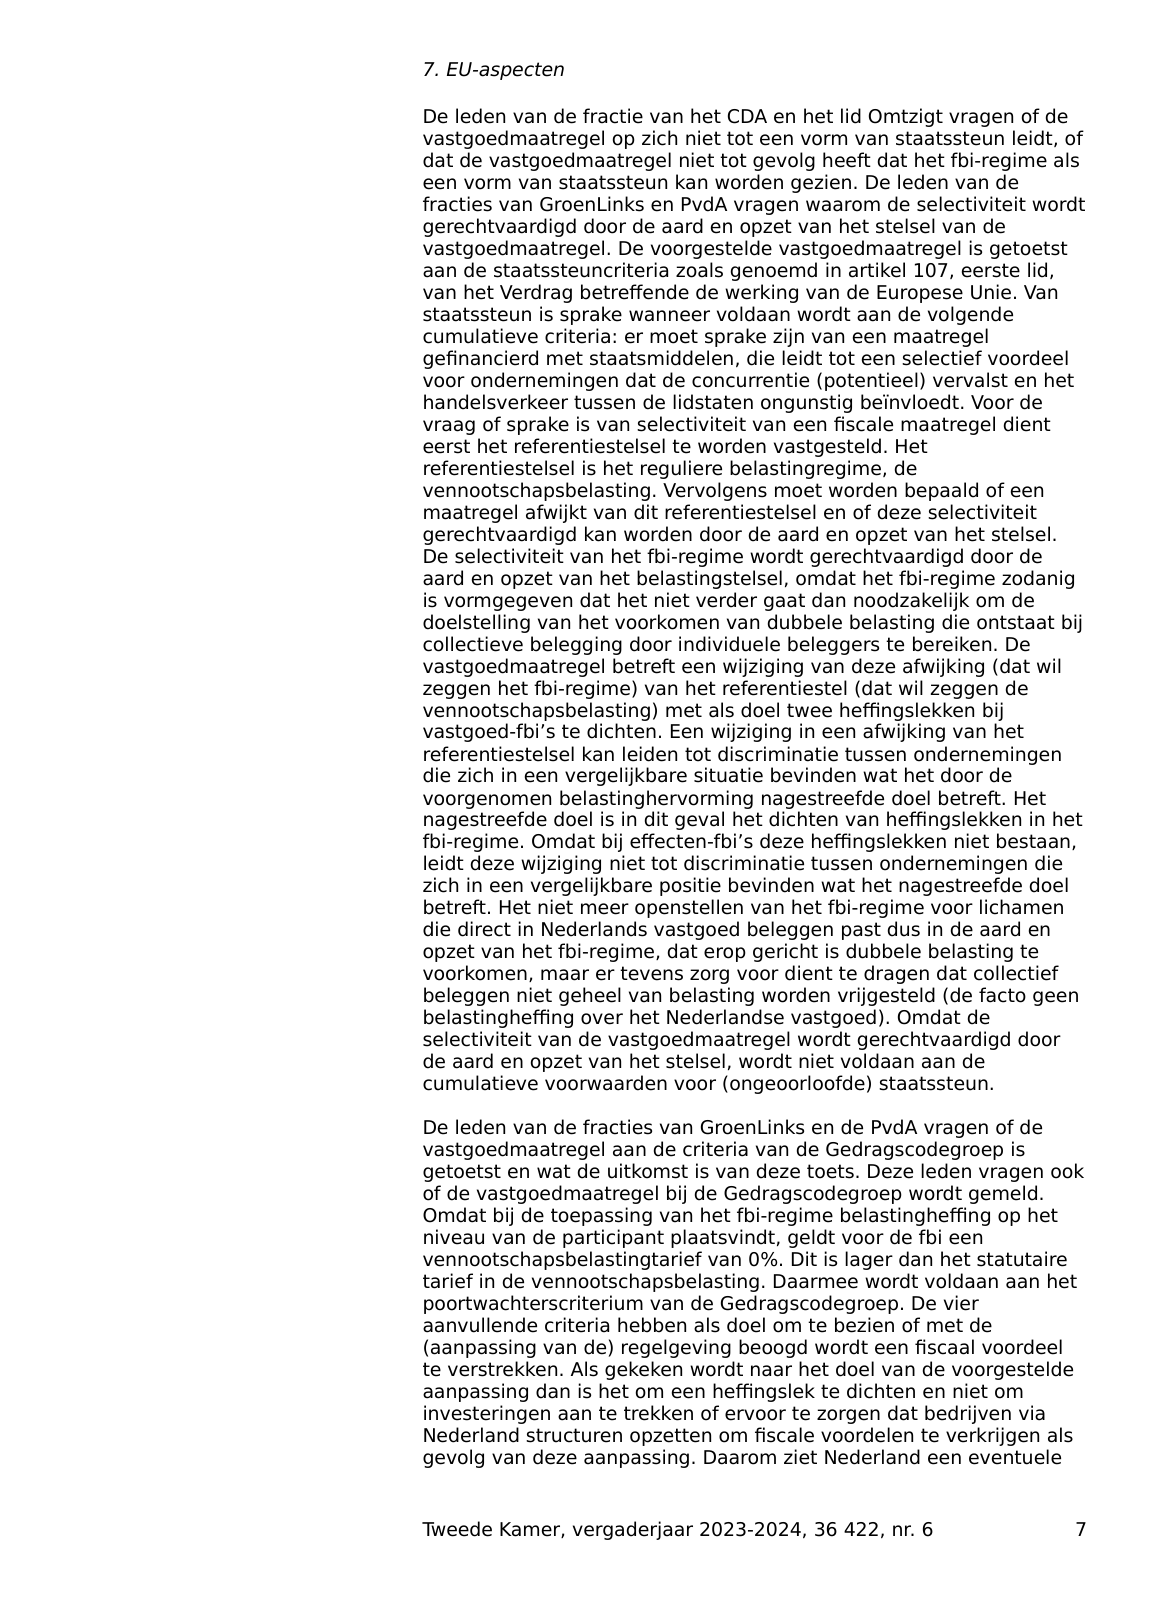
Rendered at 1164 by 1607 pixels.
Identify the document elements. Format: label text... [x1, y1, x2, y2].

text De leden van de fractie van het CDA en het lid Omtzigt vragen of de vastgoedmaatregel op zich niet tot een vorm van staatssteun leidt, of dat de vastgoedmaatregel niet tot gevolg heeft dat het fbi-regime als een vorm van staatssteun kan worden gezien. De leden van de fracties van GroenLinks en PvdA vragen waarom de selectiviteit wordt gerechtvaardigd door de aard en opzet van het stelsel van de vastgoedmaatregel. De voorgestelde vastgoedmaatregel is getoetst aan de staatssteuncriteria zoals genoemd in artikel 107, eerste lid, van het Verdrag betreffende de werking van de Europese Unie. Van staatssteun is sprake wanneer voldaan wordt aan de volgende cumulatieve criteria: er moet sprake zijn van een maatregel gefinancierd met staatsmiddelen, die leidt tot een selectief voordeel voor ondernemingen dat de concurrentie (potentieel) vervalst en het handelsverkeer tussen de lidstaten ongunstig beïnvloedt. Voor de vraag of sprake is van selectiviteit van een fiscale maatregel dient eerst het referentiestelsel te worden vastgesteld. Het referentiestelsel is het reguliere belastingregime, de vennootschapsbelasting. Vervolgens moet worden bepaald of een maatregel afwijkt van dit referentiestelsel en of deze selectiviteit gerechtvaardigd kan worden door de aard en opzet van het stelsel. De selectiviteit van het fbi-regime wordt gerechtvaardigd door de aard en opzet van het belastingstelsel, omdat het fbi-regime zodanig is vormgegeven dat het niet verder gaat dan noodzakelijk om de doelstelling van het voorkomen van dubbele belasting die ontstaat bij collectieve belegging door individuele beleggers te bereiken. De vastgoedmaatregel betreft een wijziging van deze afwijking (dat wil zeggen het fbi-regime) van het referentiestel (dat wil zeggen de vennootschapsbelasting) met als doel twee heffingslekken bij vastgoed-fbi’s te dichten. Een wijziging in een afwijking van het referentiestelsel kan leiden tot discriminatie tussen ondernemingen die zich in een vergelijkbare situatie bevinden wat het door de voorgenomen belastinghervorming nagestreefde doel betreft. Het nagestreefde doel is in dit geval het dichten van heffingslekken in het fbi-regime. Omdat bij effecten-fbi’s deze heffingslekken niet bestaan, leidt deze wijziging niet tot discriminatie tussen ondernemingen die zich in een vergelijkbare positie bevinden wat het nagestreefde doel betreft. Het niet meer openstellen van het fbi-regime voor lichamen die direct in Nederlands vastgoed beleggen past dus in de aard en opzet van het fbi-regime, dat erop gericht is dubbele belasting te voorkomen, maar er tevens zorg voor dient te dragen dat collectief beleggen niet geheel van belasting worden vrijgesteld (de facto geen belastingheffing over het Nederlandse vastgoed). Omdat de selectiviteit van de vastgoedmaatregel wordt gerechtvaardigd door de aard en opzet van het stelsel, wordt niet voldaan aan de cumulatieve voorwaarden voor (ongeoorloofde) staatssteun. [422, 106, 1087, 1095]
text De leden van de fracties van GroenLinks en de PvdA vragen of de vastgoedmaatregel aan de criteria van de Gedragscodegroep is getoetst en wat de uitkomst is van deze toets. Deze leden vragen ook of de vastgoedmaatregel bij de Gedragscodegroep wordt gemeld. Omdat bij de toepassing van het fbi-regime belastingheffing op het niveau van de participant plaatsvindt, geldt voor de fbi een vennootschapsbelastingtarief van 0%. Dit is lager dan het statutaire tarief in de vennootschapsbelasting. Daarmee wordt voldaan aan het poortwachterscriterium van de Gedragscodegroep. De vier aanvullende criteria hebben als doel om te bezien of met de (aanpassing van de) regelgeving beoogd wordt een fiscaal voordeel te verstrekken. Als gekeken wordt naar het doel van de voorgestelde aanpassing dan is het om een heffingslek te dichten en niet om investeringen aan te trekken of ervoor te zorgen dat bedrijven via Nederland structuren opzetten om fiscale voordelen te verkrijgen als gevolg van deze aanpassing. Daarom ziet Nederland een eventuele [422, 1117, 1087, 1469]
subtitle 7. EU-aspecten [422, 59, 1087, 81]
